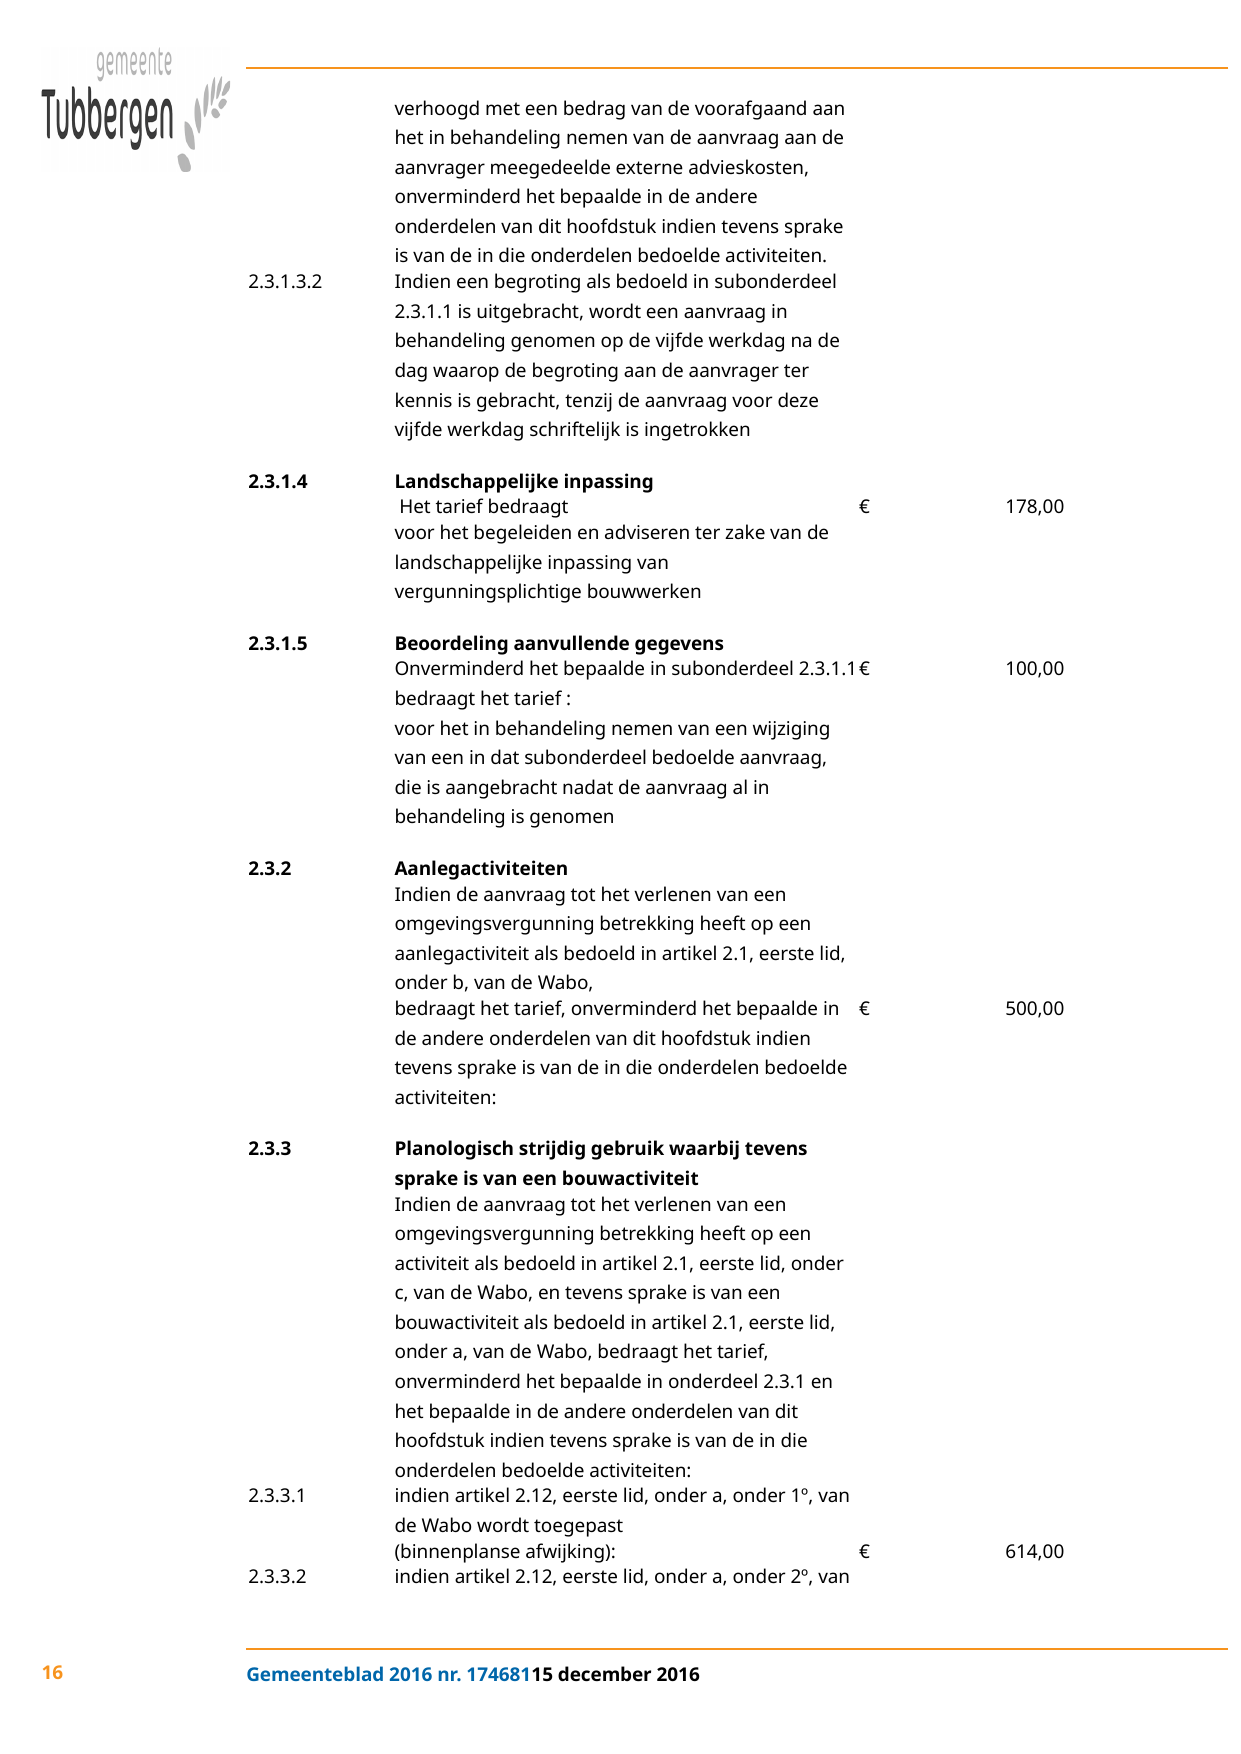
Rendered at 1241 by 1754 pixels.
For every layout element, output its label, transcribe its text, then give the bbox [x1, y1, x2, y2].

table_cell Het tarief bedraagt [394, 494, 859, 519]
table_cell [859, 1564, 1005, 1589]
table_cell [248, 1191, 394, 1483]
table_cell [1005, 630, 1152, 656]
table_cell [1005, 881, 1152, 995]
table_cell [859, 630, 1005, 656]
table_cell [1005, 95, 1152, 268]
table_cell [859, 442, 1005, 468]
table_cell [1005, 442, 1152, 468]
table_cell [248, 604, 394, 630]
picture [41, 47, 231, 172]
table_cell indien artikel 2.12, eerste lid, onder a, onder 1º, van de Wabo wordt toegepast [394, 1483, 859, 1538]
table_cell [859, 269, 1005, 442]
table_cell € [859, 995, 1005, 1110]
table_cell € [859, 1538, 1005, 1564]
table_cell [1005, 1483, 1152, 1538]
table_cell [1005, 1110, 1152, 1135]
table_cell [859, 1110, 1005, 1135]
table_cell [1005, 604, 1152, 630]
table_cell [859, 881, 1005, 995]
table_cell Indien de aanvraag tot het verlenen van een omgevingsvergunning betrekking heeft op een aanlegactiviteit als bedoeld in artikel 2.1, eerste lid, onder b, van de Wabo, [394, 881, 859, 995]
table_cell [1005, 1191, 1152, 1483]
table_cell [1005, 1564, 1152, 1589]
table_cell Aanlegactiviteiten [394, 855, 859, 881]
table_cell [248, 995, 394, 1110]
table_cell voor het begeleiden en adviseren ter zake van de landschappelijke inpassing van vergunningsplichtige bouwwerken [394, 519, 859, 604]
table_cell [859, 1483, 1005, 1538]
table_cell [394, 604, 859, 630]
table_cell [248, 1538, 394, 1564]
table_cell (binnenplanse afwijking): [394, 1538, 859, 1564]
table_cell 2.3.3.1 [248, 1483, 394, 1538]
table_cell [1005, 269, 1152, 442]
table_cell bedraagt het tarief, onverminderd het bepaalde in de andere onderdelen van dit hoofdstuk indien tevens sprake is van de in die onderdelen bedoelde activiteiten: [394, 995, 859, 1110]
table_cell [394, 829, 859, 855]
table_cell [859, 604, 1005, 630]
table_cell [248, 95, 394, 268]
table_cell [1005, 519, 1152, 604]
table_cell Indien een begroting als bedoeld in subonderdeel 2.3.1.1 is uitgebracht, wordt een aanvraag in behandeling genomen op de vijfde werkdag na de dag waarop de begroting aan de aanvrager ter kennis is gebracht, tenzij de aanvraag voor deze vijfde werkdag schriftelijk is ingetrokken [394, 269, 859, 442]
table_cell [859, 519, 1005, 604]
table_cell [248, 442, 394, 468]
table_cell verhoogd met een bedrag van de voorafgaand aan het in behandeling nemen van de aanvraag aan de aanvrager meegedeelde externe advieskosten, onverminderd het bepaalde in de andere onderdelen van dit hoofdstuk indien tevens sprake is van de in die onderdelen bedoelde activiteiten. [394, 95, 859, 268]
table_cell Landschappelijke inpassing [394, 468, 859, 493]
table_cell [1005, 855, 1152, 881]
table_cell € [859, 656, 1005, 829]
table_cell [859, 468, 1005, 493]
table_cell 178,00 [1005, 494, 1152, 519]
table_cell [248, 829, 394, 855]
table_cell 500,00 [1005, 995, 1152, 1110]
table_cell [248, 519, 394, 604]
table_cell [1005, 829, 1152, 855]
table_cell [248, 656, 394, 829]
table_cell 2.3.1.3.2 [248, 269, 394, 442]
table_cell [859, 855, 1005, 881]
table_cell 614,00 [1005, 1538, 1152, 1564]
table_cell [1005, 1135, 1152, 1191]
table_cell 100,00 [1005, 656, 1152, 829]
table_cell 2.3.3.2 [248, 1564, 394, 1589]
table_cell [859, 1135, 1005, 1191]
table_cell [394, 1110, 859, 1135]
table_cell [859, 829, 1005, 855]
table_cell Planologisch strijdig gebruik waarbij tevens sprake is van een bouwactiviteit [394, 1135, 859, 1191]
table_cell [248, 881, 394, 995]
table_cell [248, 1110, 394, 1135]
table_cell indien artikel 2.12, eerste lid, onder a, onder 2º, van [394, 1564, 859, 1589]
table_cell [1005, 468, 1152, 493]
table_cell 2.3.3 [248, 1135, 394, 1191]
table_cell [859, 1191, 1005, 1483]
table_cell [859, 95, 1005, 268]
table_cell [248, 494, 394, 519]
table_cell 2.3.1.5 [248, 630, 394, 656]
table_cell Onverminderd het bepaalde in subonderdeel 2.3.1.1 bedraagt het tarief : voor het in behandeling nemen van een wijziging van een in dat subonderdeel bedoelde aanvraag, die is aangebracht nadat de aanvraag al in behandeling is genomen [394, 656, 859, 829]
table_cell 2.3.2 [248, 855, 394, 881]
table_cell € [859, 494, 1005, 519]
table_cell [394, 442, 859, 468]
table_cell 2.3.1.4 [248, 468, 394, 493]
table_cell Beoordeling aanvullende gegevens [394, 630, 859, 656]
table_cell Indien de aanvraag tot het verlenen van een omgevingsvergunning betrekking heeft op een activiteit als bedoeld in artikel 2.1, eerste lid, onder c, van de Wabo, en tevens sprake is van een bouwactiviteit als bedoeld in artikel 2.1, eerste lid, onder a, van de Wabo, bedraagt het tarief, onverminderd het bepaalde in onderdeel 2.3.1 en het bepaalde in de andere onderdelen van dit hoofdstuk indien tevens sprake is van de in die onderdelen bedoelde activiteiten: [394, 1191, 859, 1483]
